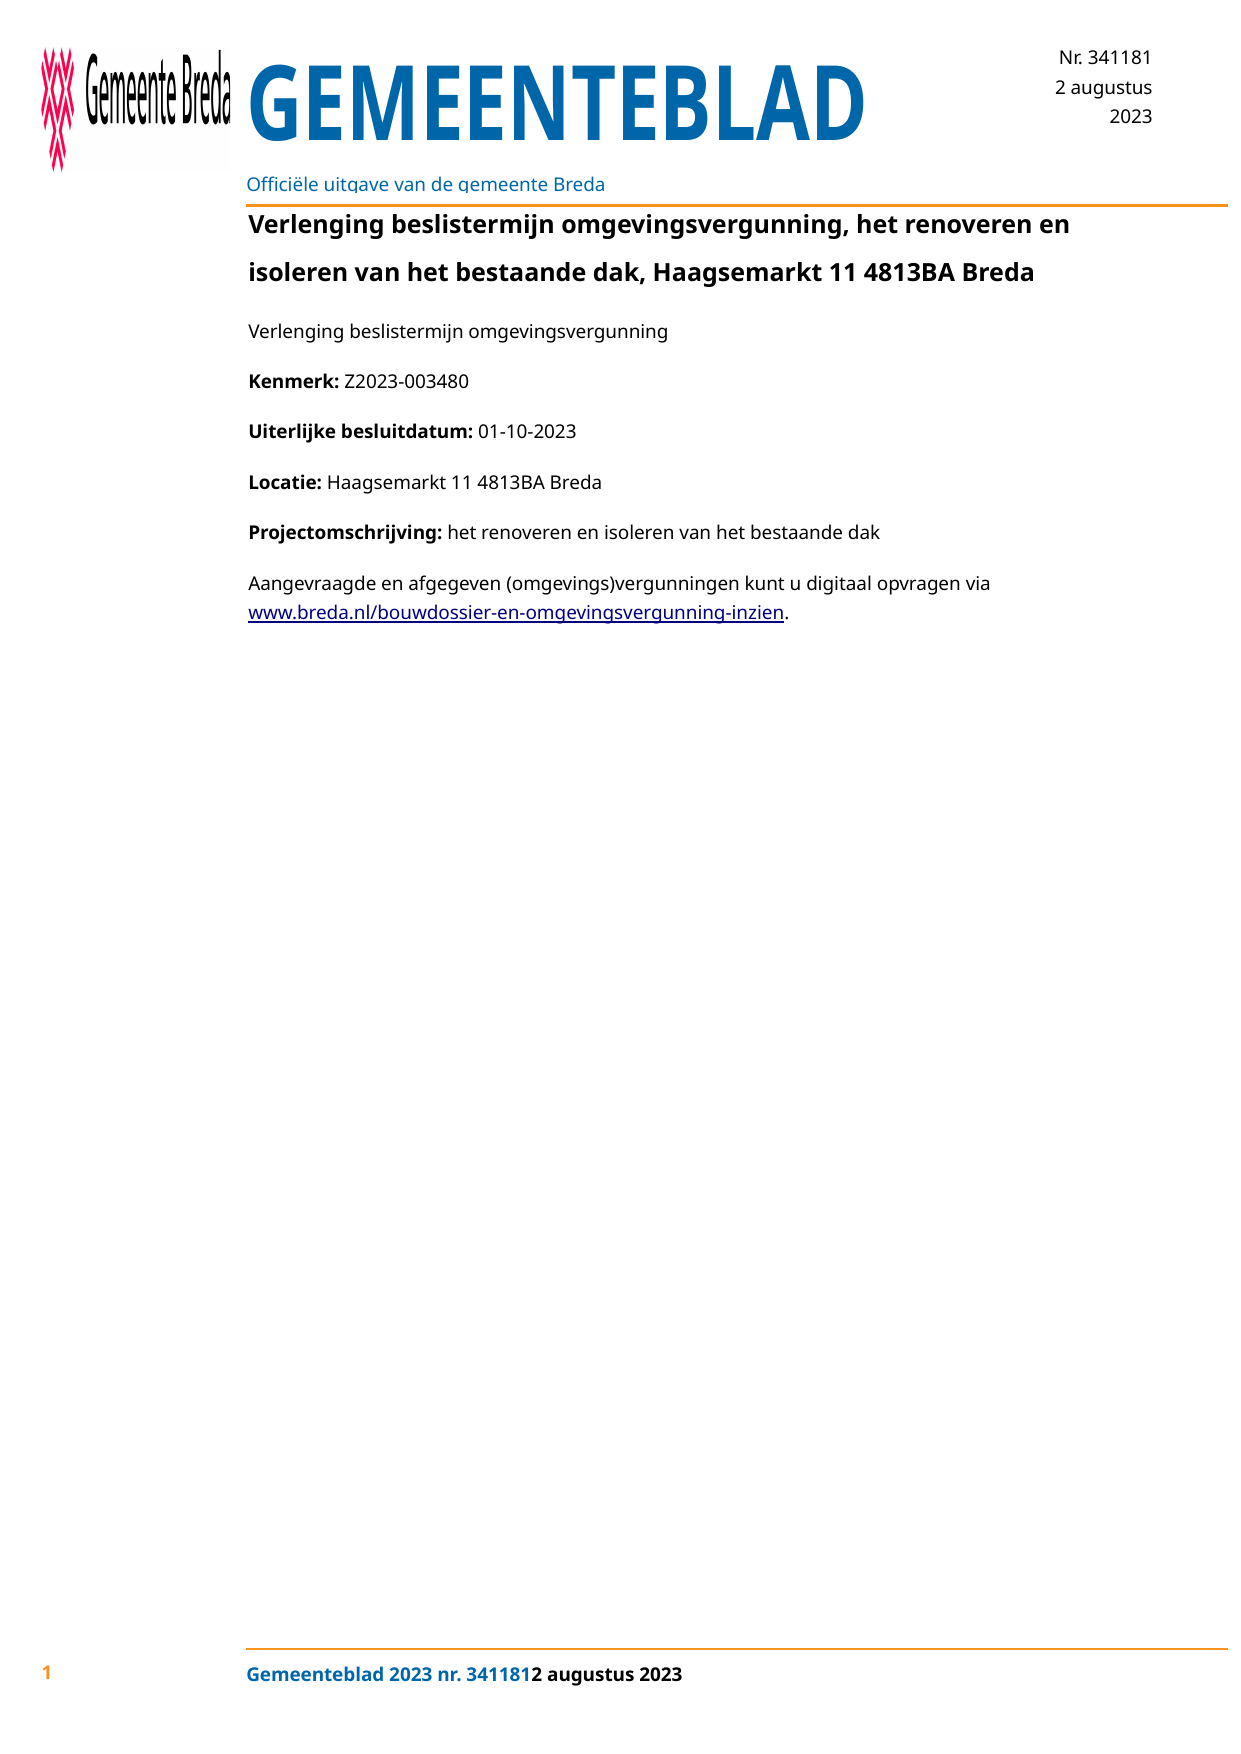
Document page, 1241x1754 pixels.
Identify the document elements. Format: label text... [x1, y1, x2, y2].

text Aangevraagde en afgegeven (omgevings)vergunningen kunt u digitaal opvragen via www.breda.nl/bouwdossier-en-omgevingsvergunning-inzien. [248, 570, 1152, 625]
picture [41, 47, 231, 172]
text Verlenging beslistermijn omgevingsvergunning [248, 318, 1152, 344]
text Verlenging beslistermijn omgevingsvergunning, het renoveren en isoleren van het bestaande dak, Haagsemarkt 11 4813BA Breda [248, 207, 1152, 288]
text Projectomschrijving: het renoveren en isoleren van het bestaande dak [248, 519, 1152, 545]
text Locatie: Haagsemarkt 11 4813BA Breda [248, 469, 1152, 495]
text Kenmerk: Z2023-003480 [248, 368, 1152, 394]
text Uiterlijke besluitdatum: 01-10-2023 [248, 419, 1152, 444]
